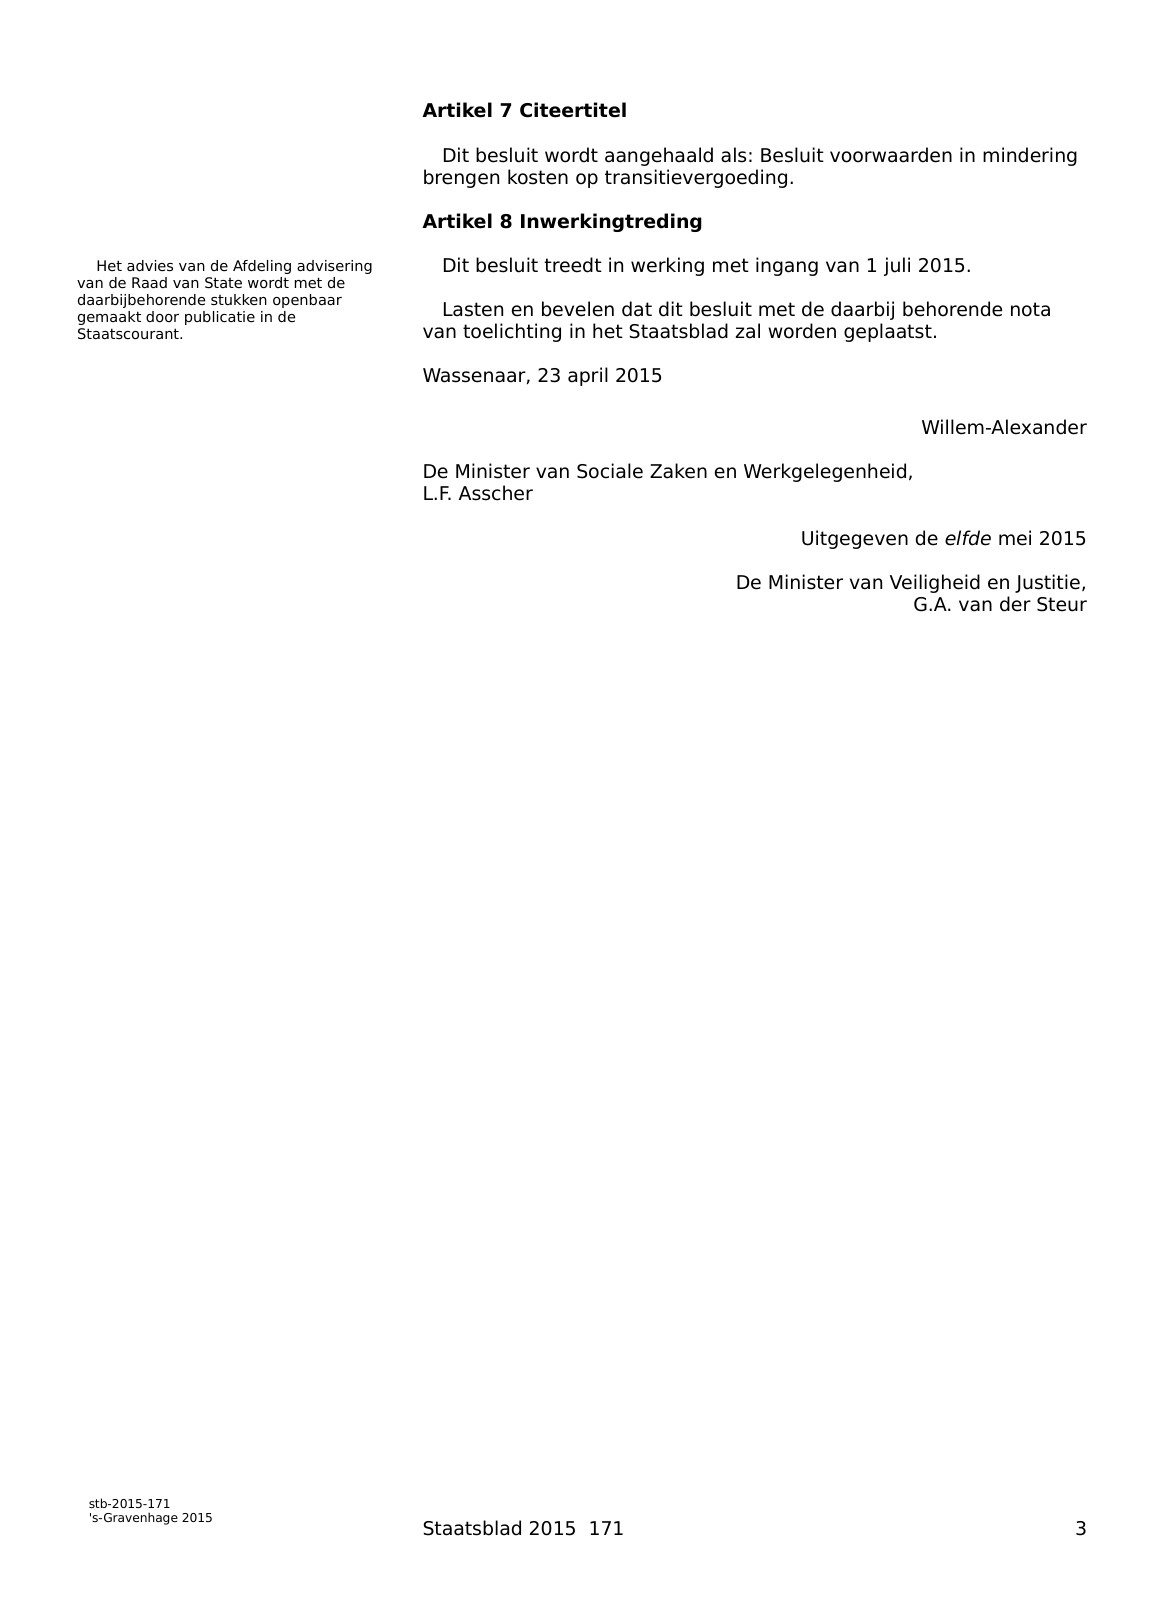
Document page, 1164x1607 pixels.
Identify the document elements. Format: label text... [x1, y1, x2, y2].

text Willem-Alexander [422, 417, 1087, 439]
text Wassenaar, 23 april 2015 [422, 365, 1087, 387]
text stb-2015-171 [88, 1497, 323, 1511]
subtitle Artikel 8 Inwerkingtreding [422, 211, 1087, 233]
text Dit besluit wordt aangehaald als: Besluit voorwaarden in mindering brengen kosten op transitievergoeding. [422, 144, 1087, 188]
text Het advies van de Afdeling advisering van de Raad van State wordt met de daarbijbehorende stukken openbaar gemaakt door publicatie in de Staatscourant. [77, 258, 396, 343]
text Uitgegeven de elfde mei 2015 [422, 527, 1087, 549]
text 's-Gravenhage 2015 [88, 1511, 323, 1525]
text Dit besluit treedt in werking met ingang van 1 juli 2015. [422, 255, 1087, 277]
text Lasten en bevelen dat dit besluit met de daarbij behorende nota van toelichting in het Staatsblad zal worden geplaatst. [422, 299, 1087, 343]
subtitle Artikel 7 Citeertitel [422, 100, 1087, 122]
text De Minister van Sociale Zaken en Werkgelegenheid, L.F. Asscher [422, 461, 1087, 505]
text De Minister van Veiligheid en Justitie, G.A. van der Steur [422, 572, 1087, 616]
